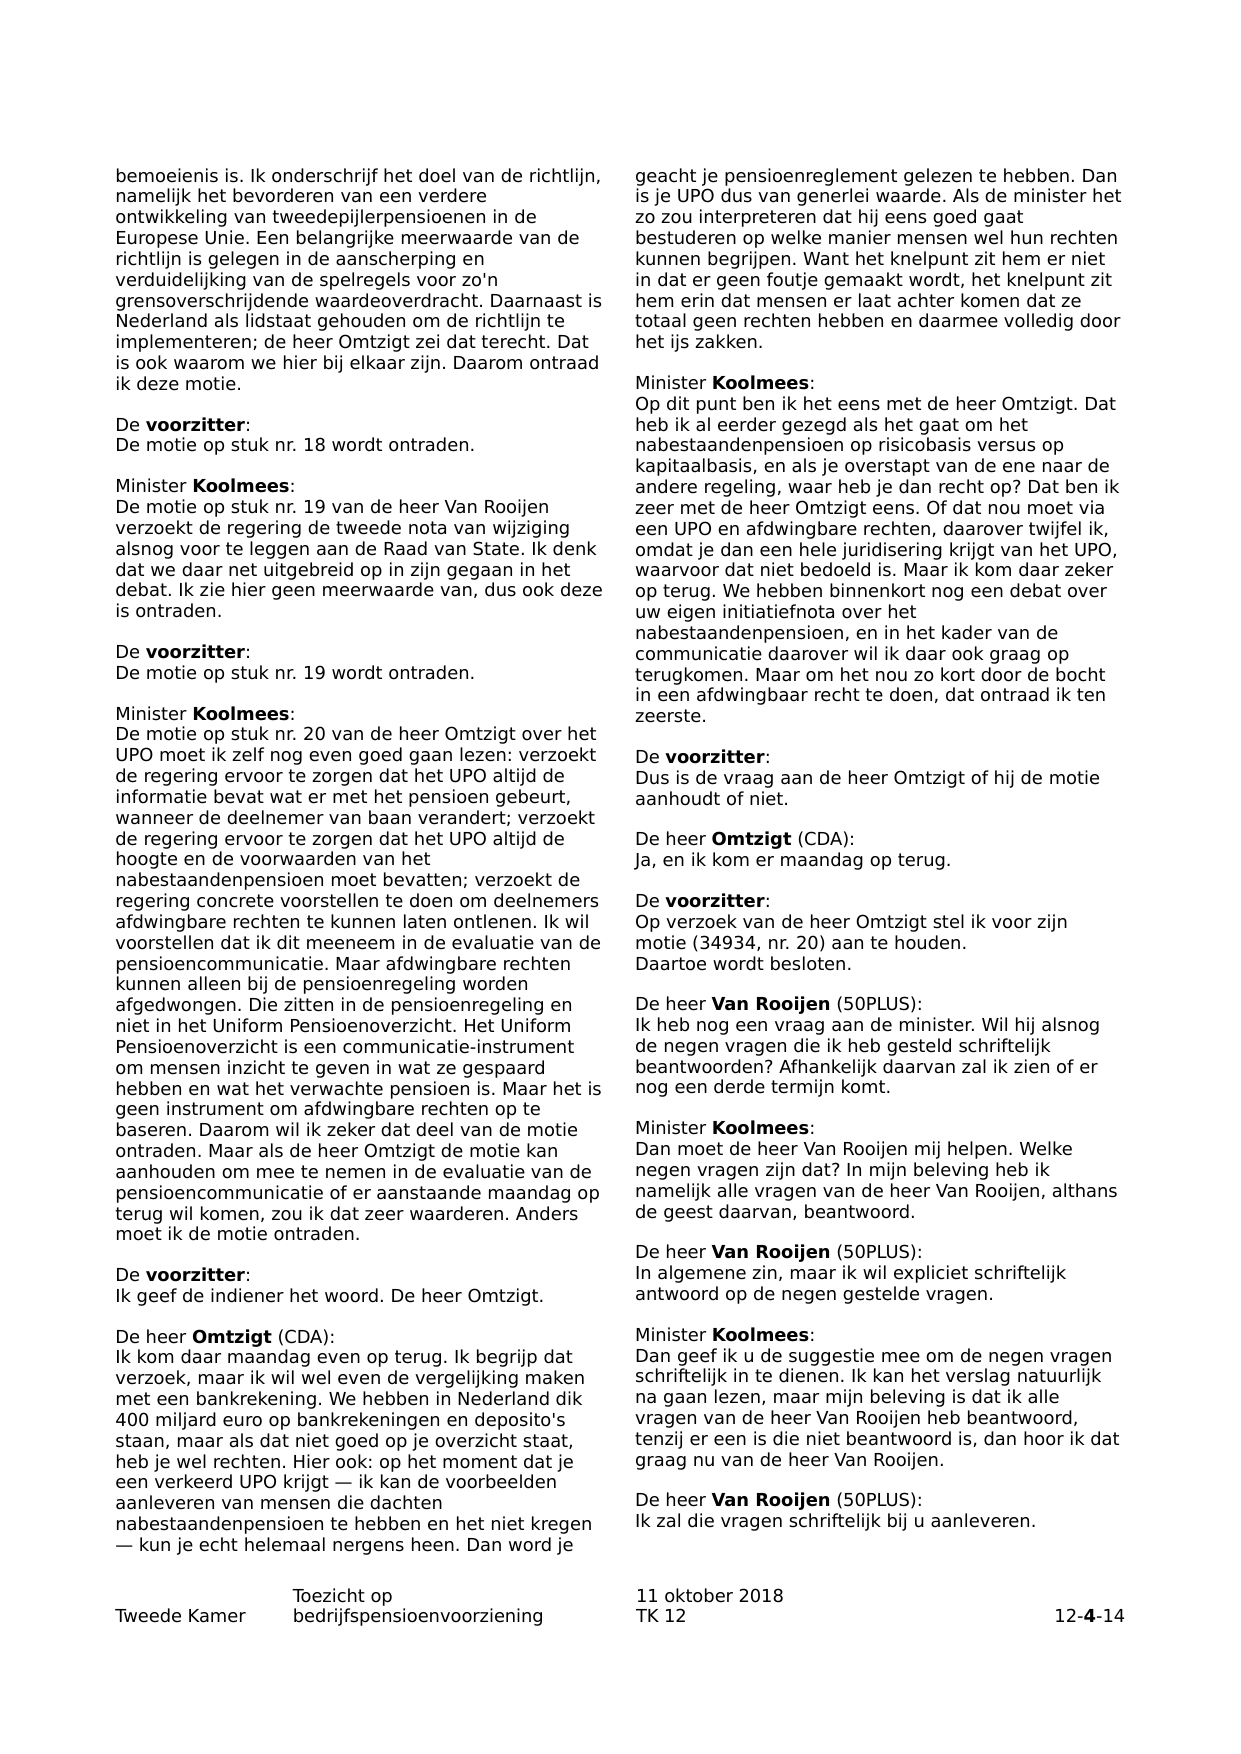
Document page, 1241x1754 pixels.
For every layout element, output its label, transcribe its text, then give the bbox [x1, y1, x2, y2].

text De voorzitter: [115, 1265, 605, 1286]
text Ik geef de indiener het woord. De heer Omtzigt. [115, 1286, 605, 1306]
text De heer Van Rooijen (50PLUS): [635, 1490, 1125, 1511]
text De motie op stuk nr. 20 van de heer Omtzigt over het UPO moet ik zelf nog even goed gaan lezen: verzoekt de regering ervoor te zorgen dat het UPO altijd de informatie bevat wat er met het pensioen gebeurt, wanneer de deelnemer van baan verandert; verzoekt de regering ervoor te zorgen dat het UPO altijd de hoogte en de voorwaarden van het nabestaandenpensioen moet bevatten; verzoekt de regering concrete voorstellen te doen om deelnemers afdwingbare rechten te kunnen laten ontlenen. Ik wil voorstellen dat ik dit meeneem in de evaluatie van de pensioencommunicatie. Maar afdwingbare rechten kunnen alleen bij de pensioenregeling worden afgedwongen. Die zitten in de pensioenregeling en niet in het Uniform Pensioenoverzicht. Het Uniform Pensioenoverzicht is een communicatie-instrument om mensen inzicht te geven in wat ze gespaard hebben en wat het verwachte pensioen is. Maar het is geen instrument om afdwingbare rechten op te baseren. Daarom wil ik zeker dat deel van de motie ontraden. Maar als de heer Omtzigt de motie kan aanhouden om mee te nemen in de evaluatie van de pensioencommunicatie of er aanstaande maandag op terug wil komen, zou ik dat zeer waarderen. Anders moet ik de motie ontraden. [115, 724, 605, 1245]
text Dan moet de heer Van Rooijen mij helpen. Welke negen vragen zijn dat? In mijn beleving heb ik namelijk alle vragen van de heer Van Rooijen, althans de geest daarvan, beantwoord. [635, 1139, 1125, 1222]
text De voorzitter: [115, 642, 605, 662]
text Op verzoek van de heer Omtzigt stel ik voor zijn motie (34934, nr. 20) aan te houden. [635, 912, 1125, 953]
text Ik kom daar maandag even op terug. Ik begrijp dat verzoek, maar ik wil wel even de vergelijking maken met een bankrekening. We hebben in Nederland dik 400 miljard euro op bankrekeningen en deposito's staan, maar als dat niet goed op je overzicht staat, heb je wel rechten. Hier ook: op het moment dat je een verkeerd UPO krijgt — ik kan de voorbeelden aanleveren van mensen die dachten nabestaandenpensioen te hebben en het niet kregen — kun je echt helemaal nergens heen. Dan word je [115, 1347, 605, 1556]
text Ik heb nog een vraag aan de minister. Wil hij alsnog de negen vragen die ik heb gesteld schriftelijk beantwoorden? Afhankelijk daarvan zal ik zien of er nog een derde termijn komt. [635, 1015, 1125, 1098]
text De motie op stuk nr. 19 van de heer Van Rooijen verzoekt de regering de tweede nota van wijziging alsnog voor te leggen aan de Raad van State. Ik denk dat we daar net uitgebreid op in zijn gegaan in het debat. Ik zie hier geen meerwaarde van, dus ook deze is ontraden. [115, 497, 605, 622]
text Minister Koolmees: [115, 476, 605, 497]
text De heer Van Rooijen (50PLUS): [635, 1242, 1125, 1263]
text geacht je pensioenreglement gelezen te hebben. Dan is je UPO dus van generlei waarde. Als de minister het zo zou interpreteren dat hij eens goed gaat bestuderen op welke manier mensen wel hun rechten kunnen begrijpen. Want het knelpunt zit hem er niet in dat er geen foutje gemaakt wordt, het knelpunt zit hem erin dat mensen er laat achter komen dat ze totaal geen rechten hebben en daarmee volledig door het ijs zakken. [635, 165, 1125, 353]
text De voorzitter: [115, 414, 605, 435]
text Op dit punt ben ik het eens met de heer Omtzigt. Dat heb ik al eerder gezegd als het gaat om het nabestaandenpensioen op risicobasis versus op kapitaalbasis, en als je overstapt van de ene naar de andere regeling, waar heb je dan recht op? Dat ben ik zeer met de heer Omtzigt eens. Of dat nou moet via een UPO en afdwingbare rechten, daarover twijfel ik, omdat je dan een hele juridisering krijgt van het UPO, waarvoor dat niet bedoeld is. Maar ik kom daar zeker op terug. We hebben binnenkort nog een debat over uw eigen initiatiefnota over het nabestaandenpensioen, en in het kader van de communicatie daarover wil ik daar ook graag op terugkomen. Maar om het nou zo kort door de bocht in een afdwingbaar recht te doen, dat ontraad ik ten zeerste. [635, 393, 1125, 727]
text Minister Koolmees: [635, 1324, 1125, 1345]
text Minister Koolmees: [635, 1118, 1125, 1139]
text Minister Koolmees: [115, 703, 605, 724]
text De heer Omtzigt (CDA): [635, 829, 1125, 850]
text In algemene zin, maar ik wil expliciet schriftelijk antwoord op de negen gestelde vragen. [635, 1263, 1125, 1304]
text Minister Koolmees: [635, 373, 1125, 393]
text De voorzitter: [635, 747, 1125, 768]
text Ja, en ik kom er maandag op terug. [635, 850, 1125, 871]
text De motie op stuk nr. 18 wordt ontraden. [115, 435, 605, 456]
text De heer Omtzigt (CDA): [115, 1326, 605, 1347]
text Daartoe wordt besloten. [635, 953, 1125, 974]
text De motie op stuk nr. 19 wordt ontraden. [115, 662, 605, 683]
text Dus is de vraag aan de heer Omtzigt of hij de motie aanhoudt of niet. [635, 768, 1125, 809]
text De voorzitter: [635, 891, 1125, 912]
text De heer Van Rooijen (50PLUS): [635, 994, 1125, 1015]
text Dan geef ik u de suggestie mee om de negen vragen schriftelijk in te dienen. Ik kan het verslag natuurlijk na gaan lezen, maar mijn beleving is dat ik alle vragen van de heer Van Rooijen heb beantwoord, tenzij er een is die niet beantwoord is, dan hoor ik dat graag nu van de heer Van Rooijen. [635, 1345, 1125, 1470]
text bemoeienis is. Ik onderschrijf het doel van de richtlijn, namelijk het bevorderen van een verdere ontwikkeling van tweedepijlerpensioenen in de Europese Unie. Een belangrijke meerwaarde van de richtlijn is gelegen in de aanscherping en verduidelijking van de spelregels voor zo'n grensoverschrijdende waardeoverdracht. Daarnaast is Nederland als lidstaat gehouden om de richtlijn te implementeren; de heer Omtzigt zei dat terecht. Dat is ook waarom we hier bij elkaar zijn. Daarom ontraad ik deze motie. [115, 165, 605, 394]
text Ik zal die vragen schriftelijk bij u aanleveren. [635, 1511, 1125, 1532]
